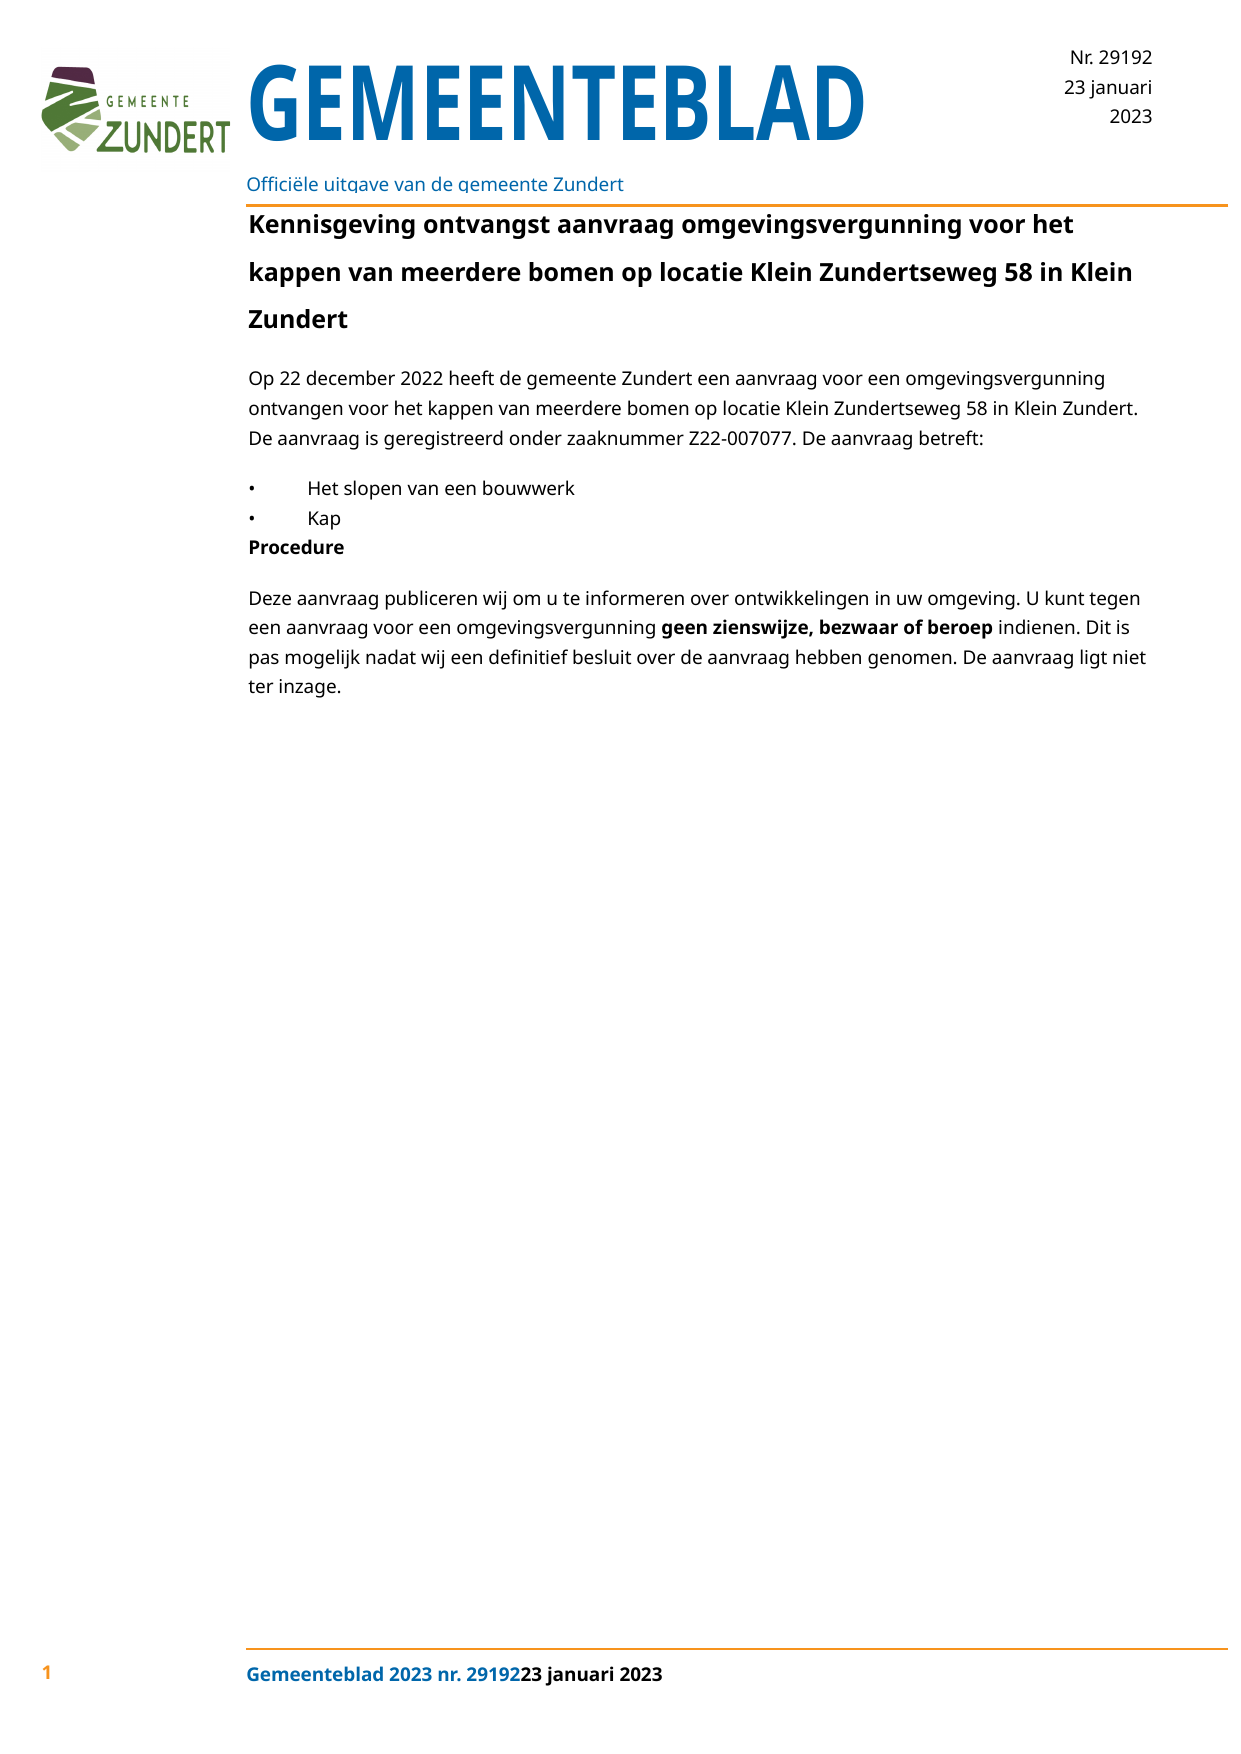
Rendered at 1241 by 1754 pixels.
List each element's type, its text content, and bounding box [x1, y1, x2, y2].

picture [41, 47, 231, 172]
text Kennisgeving ontvangst aanvraag omgevingsvergunning voor het kappen van meerdere bomen op locatie Klein Zundertseweg 58 in Klein Zundert [248, 207, 1152, 336]
list Kap [248, 505, 1152, 530]
list Het slopen van een bouwwerk [248, 475, 1152, 501]
text Deze aanvraag publiceren wij om u te informeren over ontwikkelingen in uw omgeving. U kunt tegen een aanvraag voor een omgevingsvergunning geen zienswijze, bezwaar of beroep indienen. Dit is pas mogelijk nadat wij een definitief besluit over de aanvraag hebben genomen. De aanvraag ligt niet ter inzage. [248, 585, 1152, 699]
text Op 22 december 2022 heeft de gemeente Zundert een aanvraag voor een omgevingsvergunning ontvangen voor het kappen van meerdere bomen op locatie Klein Zundertseweg 58 in Klein Zundert. De aanvraag is geregistreerd onder zaaknummer Z22-007077. De aanvraag betreft: [248, 366, 1152, 450]
text Procedure [248, 534, 1152, 560]
